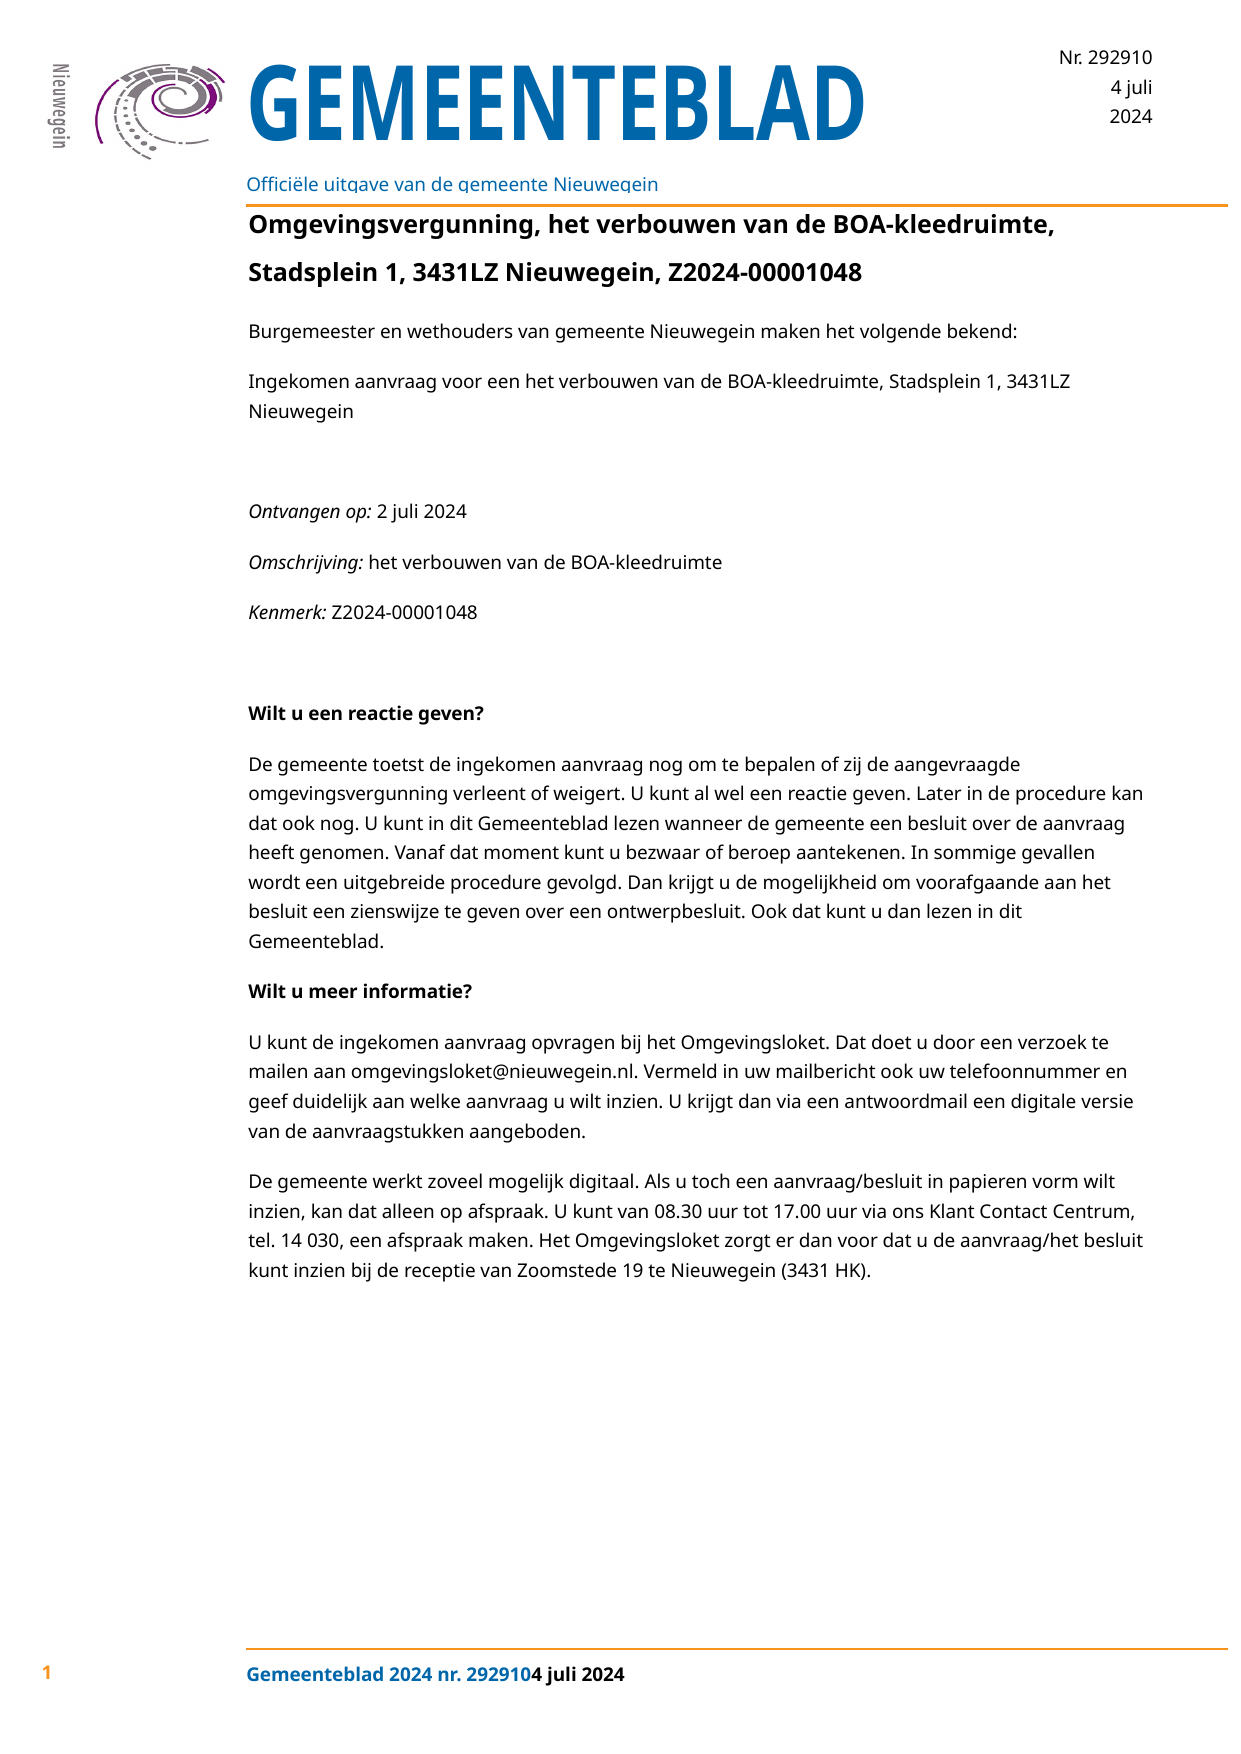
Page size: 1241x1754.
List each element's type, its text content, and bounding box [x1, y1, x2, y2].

text Wilt u meer informatie? [248, 979, 1152, 1004]
text De gemeente toetst de ingekomen aanvraag nog om te bepalen of zij de aangevraagde omgevingsvergunning verleent of weigert. U kunt al wel een reactie geven. Later in de procedure kan dat ook nog. U kunt in dit Gemeenteblad lezen wanneer de gemeente een besluit over de aanvraag heeft genomen. Vanaf dat moment kunt u bezwaar of beroep aantekenen. In sommige gevallen wordt een uitgebreide procedure gevolgd. Dan krijgt u de mogelijkheid om voorafgaande aan het besluit een zienswijze te geven over een ontwerpbesluit. Ook dat kunt u dan lezen in dit Gemeenteblad. [248, 751, 1152, 954]
text Omschrijving: het verbouwen van de BOA-kleedruimte [248, 549, 1152, 575]
text Wilt u een reactie geven? [248, 700, 1152, 726]
text Ontvangen op: 2 juli 2024 [248, 499, 1152, 524]
text Omgevingsvergunning, het verbouwen van de BOA-kleedruimte, Stadsplein 1, 3431LZ Nieuwegein, Z2024-00001048 [248, 207, 1152, 288]
text De gemeente werkt zoveel mogelijk digitaal. Als u toch een aanvraag/besluit in papieren vorm wilt inzien, kan dat alleen op afspraak. U kunt van 08.30 uur tot 17.00 uur via ons Klant Contact Centrum, tel. 14 030, een afspraak maken. Het Omgevingsloket zorgt er dan voor dat u de aanvraag/het besluit kunt inzien bij de receptie van Zoomstede 19 te Nieuwegein (3431 HK). [248, 1168, 1152, 1283]
text Kenmerk: Z2024-00001048 [248, 599, 1152, 625]
text U kunt de ingekomen aanvraag opvragen bij het Omgevingsloket. Dat doet u door een verzoek te mailen aan omgevingsloket@nieuwegein.nl. Vermeld in uw mailbericht ook uw telefoonnummer en geef duidelijk aan welke aanvraag u wilt inzien. U krijgt dan via een antwoordmail een digitale versie van de aanvraagstukken aangeboden. [248, 1029, 1152, 1144]
text Burgemeester en wethouders van gemeente Nieuwegein maken het volgende bekend: [248, 318, 1152, 344]
text Ingekomen aanvraag voor een het verbouwen van de BOA-kleedruimte, Stadsplein 1, 3431LZ Nieuwegein [248, 368, 1152, 424]
picture [41, 47, 231, 172]
